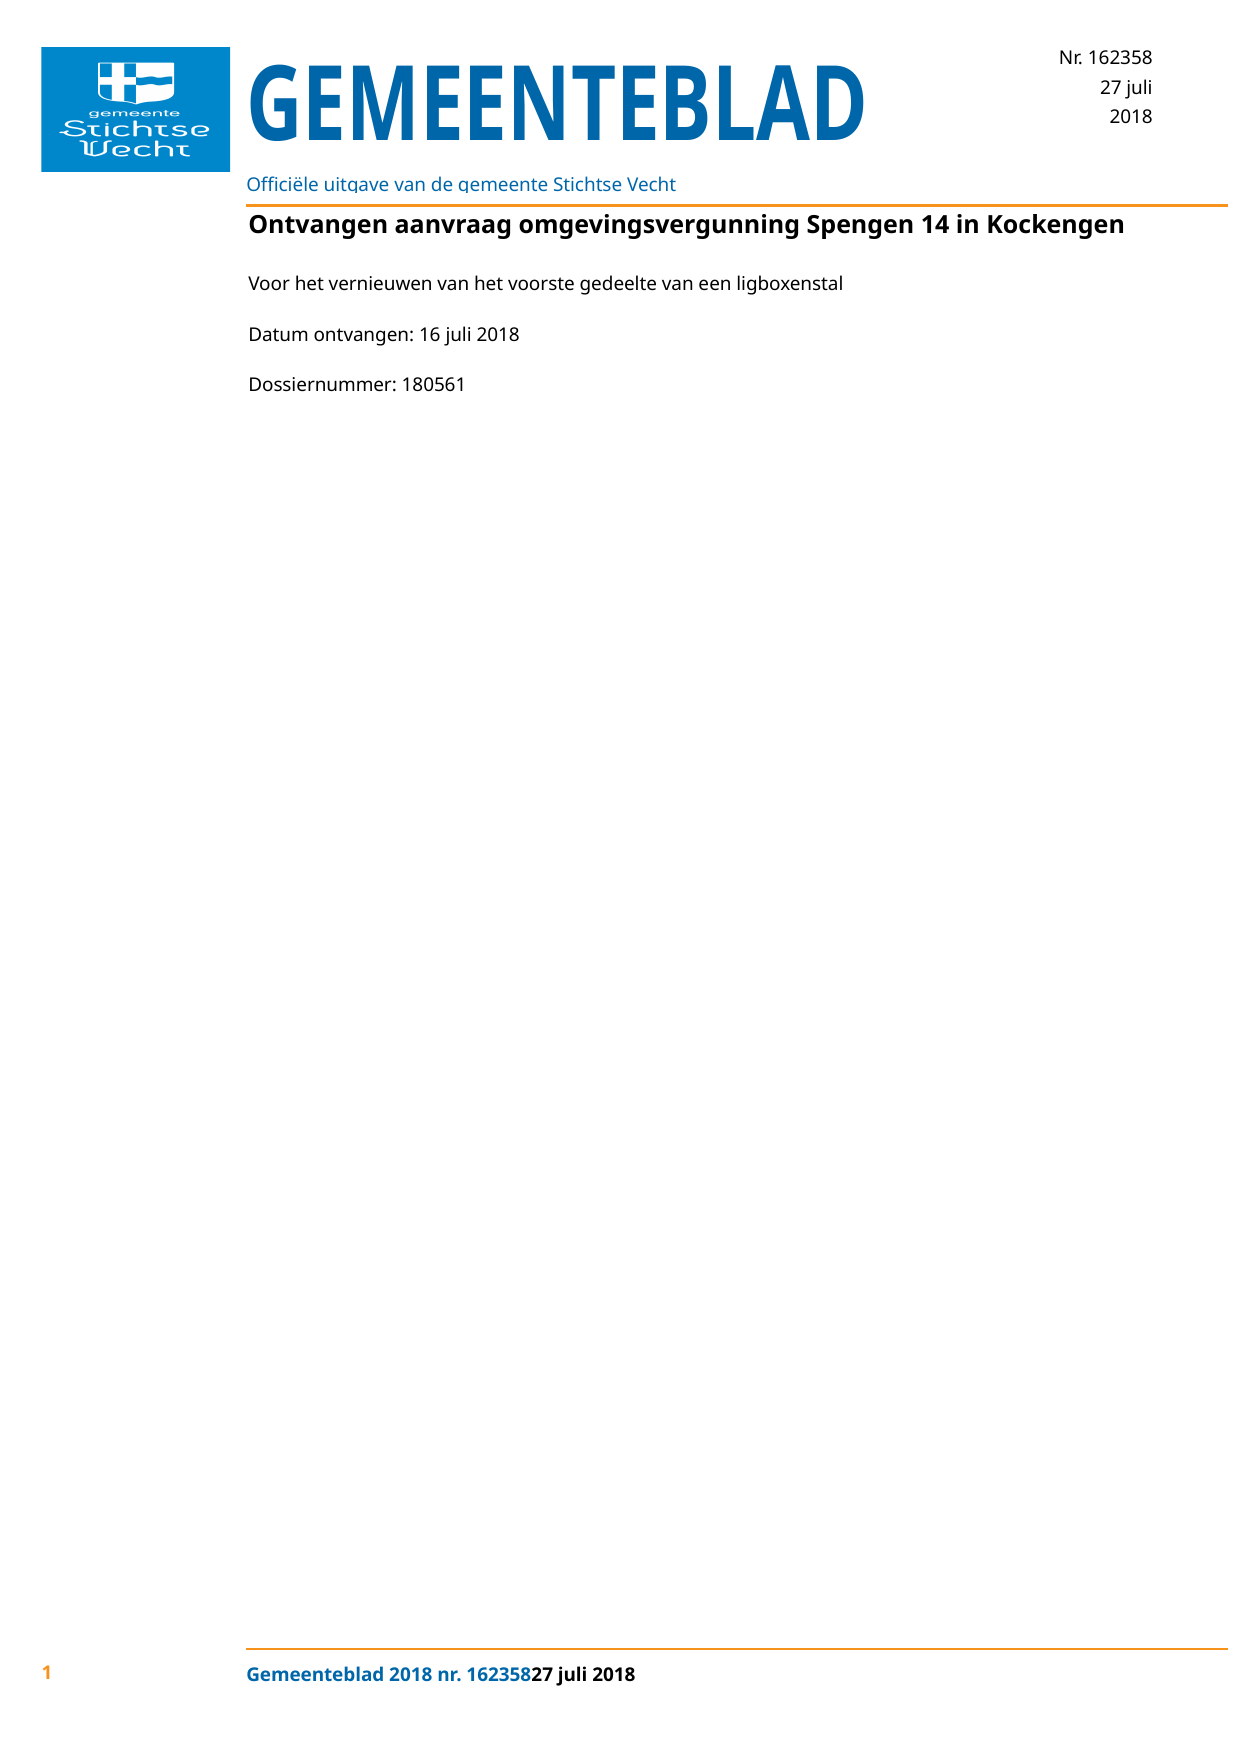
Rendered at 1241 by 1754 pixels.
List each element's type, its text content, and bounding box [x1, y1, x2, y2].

text Datum ontvangen: 16 juli 2018 [248, 321, 1152, 346]
picture [137, 63, 174, 103]
picture [99, 63, 135, 101]
text Voor het vernieuwen van het voorste gedeelte van een ligboxenstal [248, 270, 1152, 296]
text Dossiernummer: 180561 [248, 371, 1152, 397]
text Ontvangen aanvraag omgevingsvergunning Spengen 14 in Kockengen [248, 207, 1152, 241]
